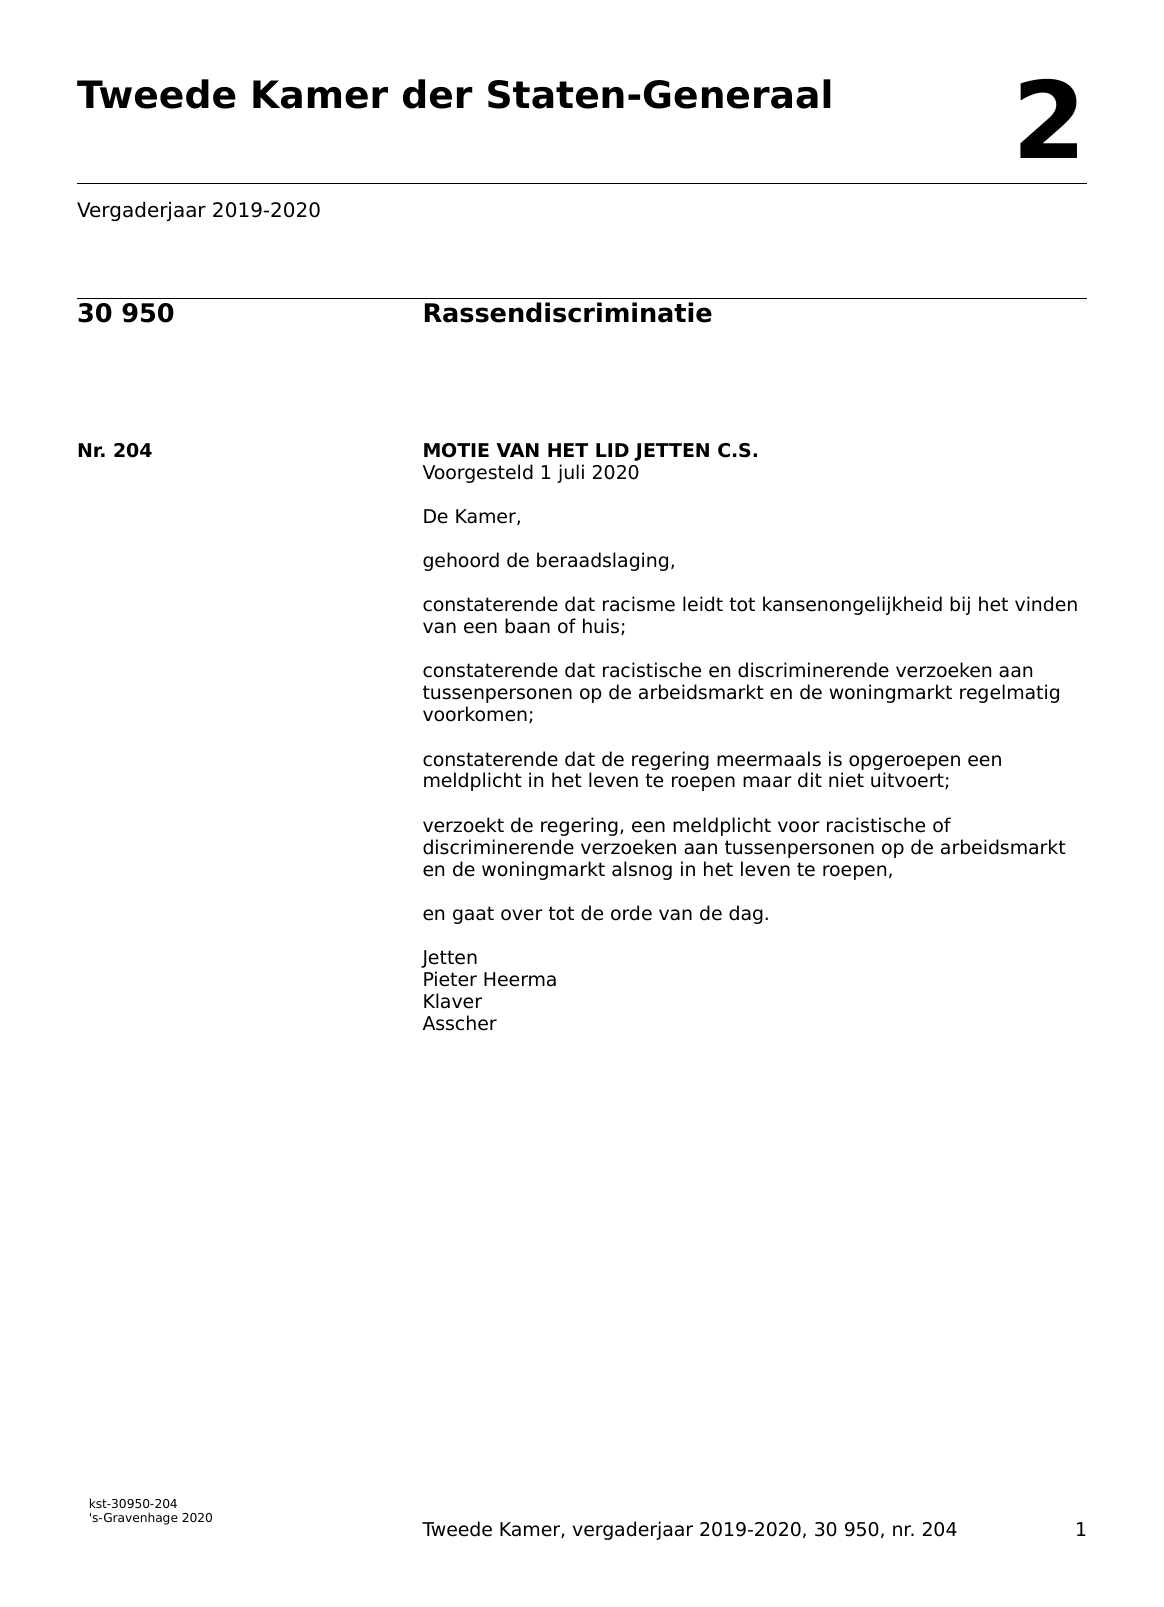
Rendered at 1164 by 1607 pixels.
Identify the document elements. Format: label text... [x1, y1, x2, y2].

table_header Tweede Kamer der Staten-Generaal [77, 59, 886, 183]
text gehoord de beraadslaging, [422, 550, 1087, 572]
text Pieter Heerma [422, 969, 1087, 991]
text en gaat over tot de orde van de dag. [422, 903, 1087, 925]
text 's-Gravenhage 2020 [88, 1511, 323, 1525]
text Asscher [422, 1013, 1087, 1035]
text Klaver [422, 991, 1087, 1013]
text Jetten [422, 947, 1087, 969]
text constaterende dat racistische en discriminerende verzoeken aan tussenpersonen op de arbeidsmarkt en de woningmarkt regelmatig voorkomen; [422, 660, 1087, 726]
text constaterende dat racisme leidt tot kansenongelijkheid bij het vinden van een baan of huis; [422, 594, 1087, 638]
text Voorgesteld 1 juli 2020 [422, 462, 1087, 484]
table_cell Vergaderjaar 2019-2020 [77, 184, 1087, 298]
text constaterende dat de regering meermaals is opgeroepen een meldplicht in het leven te roepen maar dit niet uitvoert; [422, 748, 1087, 792]
table_header 2 [886, 59, 1087, 183]
text kst-30950-204 [88, 1497, 323, 1511]
subtitle 30 950 Rassendiscriminatie [77, 299, 1087, 329]
text verzoekt de regering, een meldplicht voor racistische of discriminerende verzoeken aan tussenpersonen op de arbeidsmarkt en de woningmarkt alsnog in het leven te roepen, [422, 814, 1087, 881]
subtitle Nr. 204 MOTIE VAN HET LID JETTEN C.S. [77, 440, 1087, 462]
text De Kamer, [422, 506, 1087, 528]
